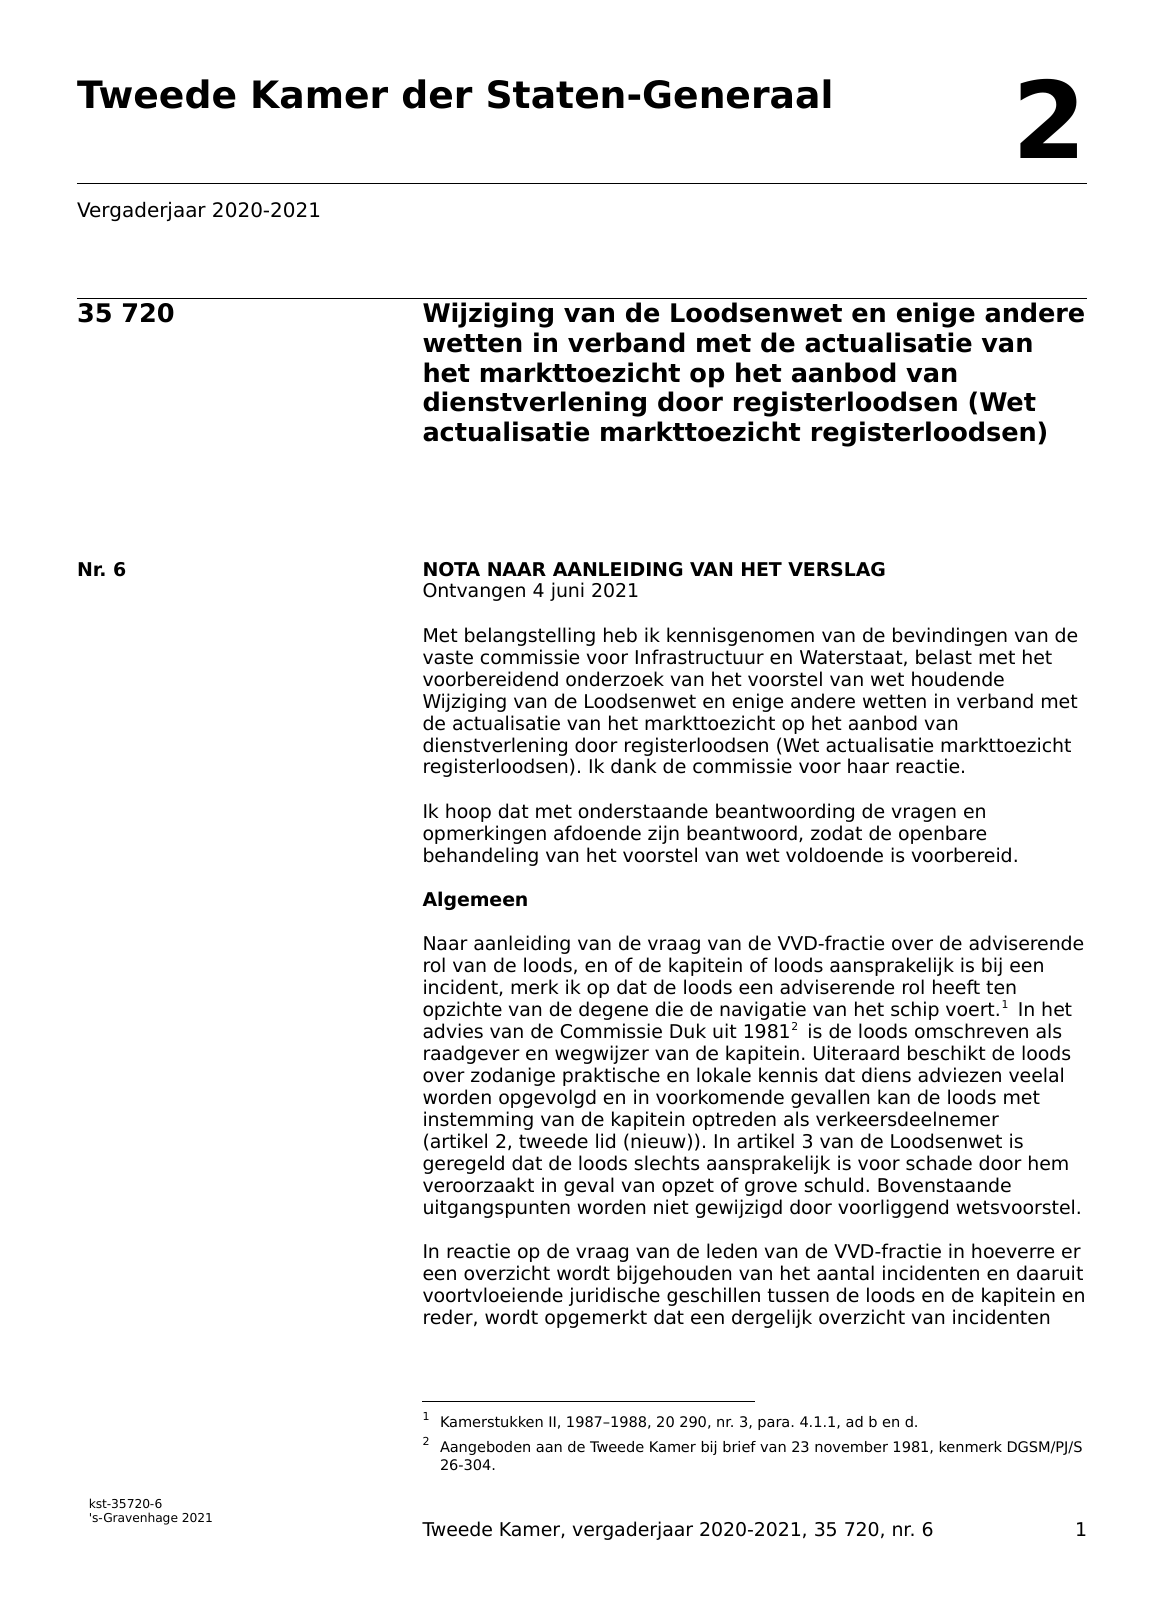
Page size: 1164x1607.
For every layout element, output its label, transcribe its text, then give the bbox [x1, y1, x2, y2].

subtitle Nr. 6 NOTA NAAR AANLEIDING VAN HET VERSLAG [77, 558, 1087, 580]
table_header Tweede Kamer der Staten-Generaal [77, 59, 886, 183]
text kst-35720-6 [88, 1497, 323, 1511]
subtitle 35 720 Wijziging van de Loodsenwet en enige andere wetten in verband met de actualisatie van het markttoezicht op het aanbod van dienstverlening door registerloodsen (Wet actualisatie markttoezicht registerloodsen) [77, 299, 1087, 447]
table_cell Vergaderjaar 2020-2021 [77, 184, 1087, 298]
text In reactie op de vraag van de leden van de VVD-fractie in hoeverre er een overzicht wordt bijgehouden van het aantal incidenten en daaruit voortvloeiende juridische geschillen tussen de loods en de kapitein en reder, wordt opgemerkt dat een dergelijk overzicht van incidenten [422, 1241, 1087, 1329]
subtitle Algemeen [422, 889, 1087, 911]
table_header 2 [886, 59, 1087, 183]
text Kamerstukken II, 1987–1988, 20 290, nr. 3, para. 4.1.1, ad b en d. [422, 1410, 1087, 1432]
text Ik hoop dat met onderstaande beantwoording de vragen en opmerkingen afdoende zijn beantwoord, zodat de openbare behandeling van het voorstel van wet voldoende is voorbereid. [422, 801, 1087, 867]
text 's-Gravenhage 2021 [88, 1511, 323, 1525]
text Aangeboden aan de Tweede Kamer bij brief van 23 november 1981, kenmerk DGSM/PJ/S 26-304. [422, 1435, 1087, 1474]
text Ontvangen 4 juni 2021 [422, 580, 1087, 602]
text Naar aanleiding van de vraag van de VVD-fractie over de adviserende rol van de loods, en of de kapitein of loods aansprakelijk is bij een incident, merk ik op dat de loods een adviserende rol heeft ten opzichte van de degene die de navigatie van het schip voert. In het advies van de Commissie Duk uit 1981 is de loods omschreven als raadgever en wegwijzer van de kapitein. Uiteraard beschikt de loods over zodanige praktische en lokale kennis dat diens adviezen veelal worden opgevolgd en in voorkomende gevallen kan de loods met instemming van de kapitein optreden als verkeersdeelnemer (artikel 2, tweede lid (nieuw)). In artikel 3 van de Loodsenwet is geregeld dat de loods slechts aansprakelijk is voor schade door hem veroorzaakt in geval van opzet of grove schuld. Bovenstaande uitgangspunten worden niet gewijzigd door voorliggend wetsvoorstel. [422, 933, 1087, 1219]
text Met belangstelling heb ik kennisgenomen van de bevindingen van de vaste commissie voor Infrastructuur en Waterstaat, belast met het voorbereidend onderzoek van het voorstel van wet houdende Wijziging van de Loodsenwet en enige andere wetten in verband met de actualisatie van het markttoezicht op het aanbod van dienstverlening door registerloodsen (Wet actualisatie markttoezicht registerloodsen). Ik dank de commissie voor haar reactie. [422, 624, 1087, 778]
